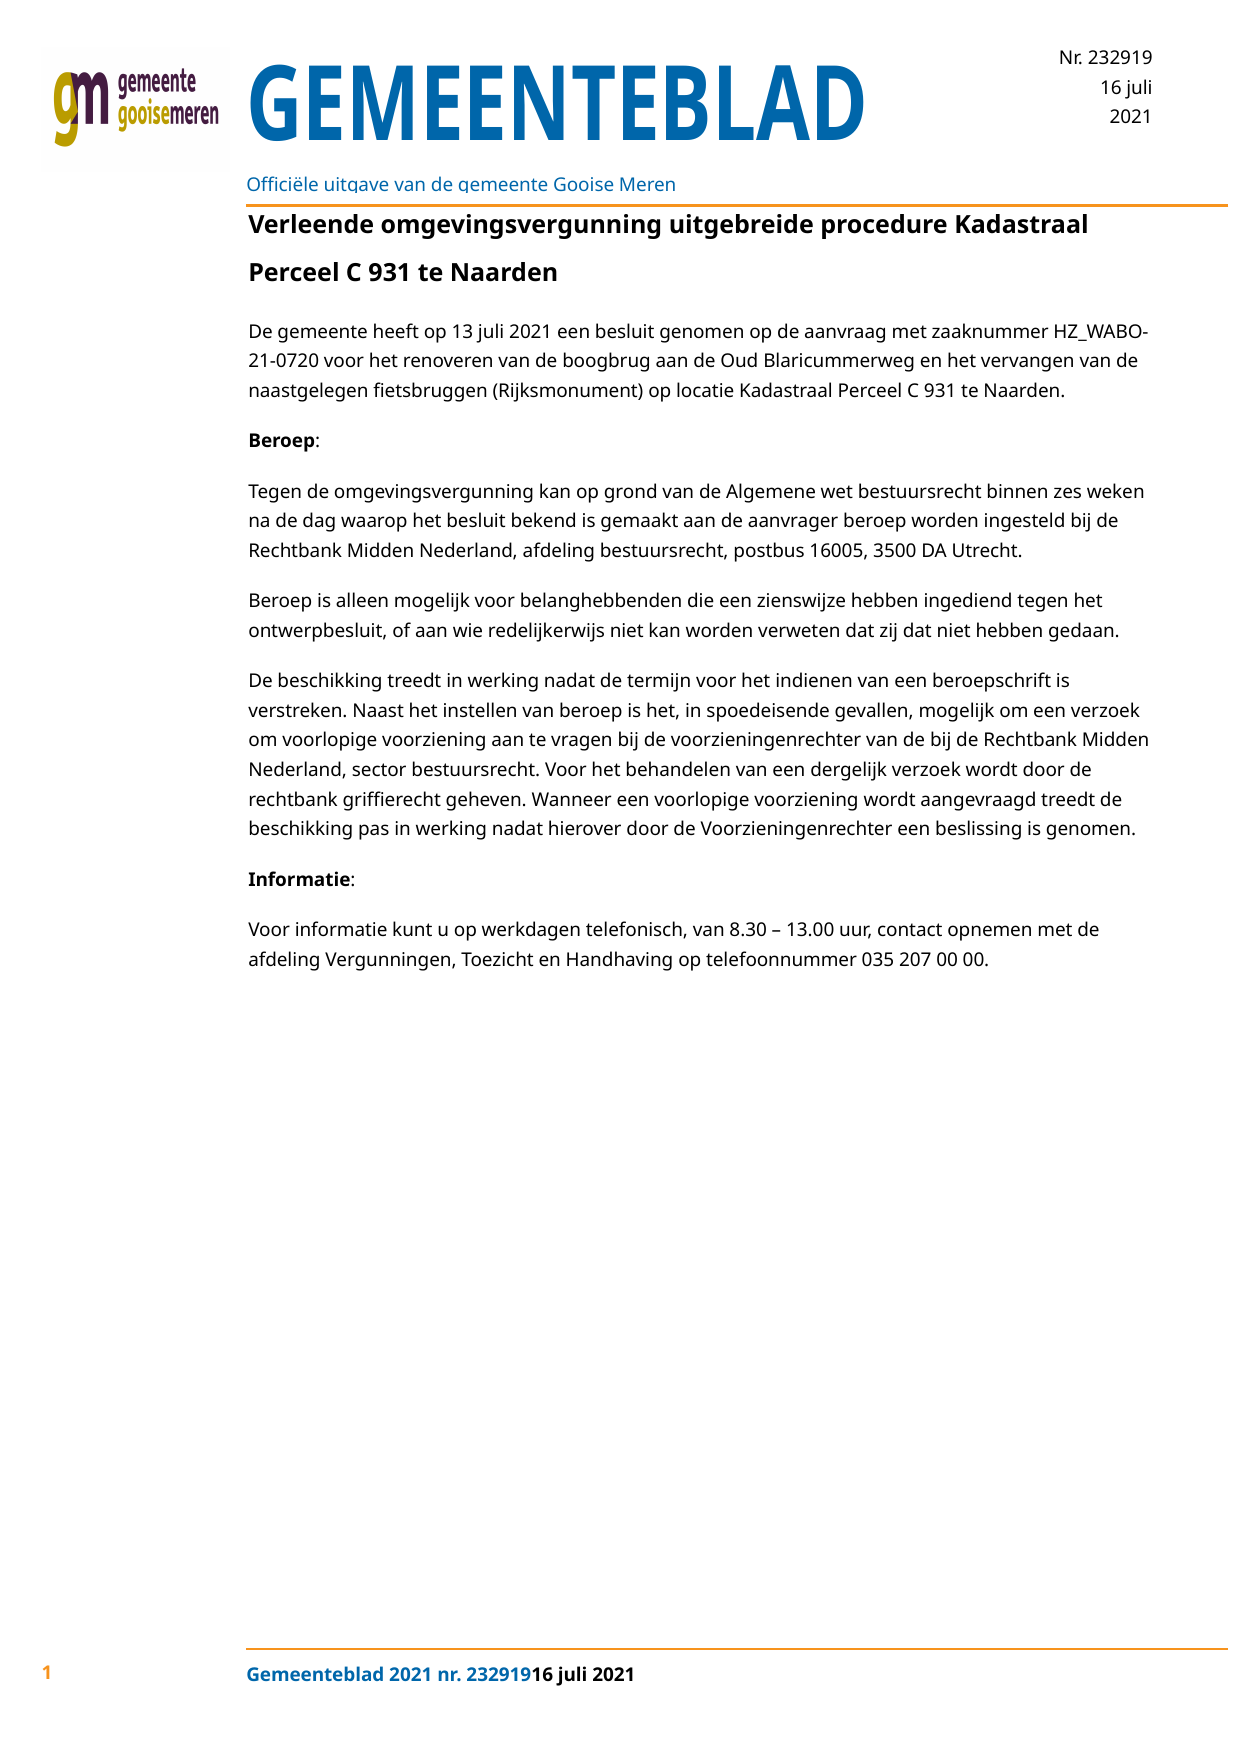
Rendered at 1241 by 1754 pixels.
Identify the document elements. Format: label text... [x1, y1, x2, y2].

picture [41, 47, 231, 172]
text De gemeente heeft op 13 juli 2021 een besluit genomen op de aanvraag met zaaknummer HZ_WABO-21-0720 voor het renoveren van de boogbrug aan de Oud Blaricummerweg en het vervangen van de naastgelegen fietsbruggen (Rijksmonument) op locatie Kadastraal Perceel C 931 te Naarden. [248, 318, 1152, 403]
text Voor informatie kunt u op werkdagen telefonisch, van 8.30 – 13.00 uur, contact opnemen met de afdeling Vergunningen, Toezicht en Handhaving op telefoonnummer 035 207 00 00. [248, 916, 1152, 972]
text Tegen de omgevingsvergunning kan op grond van de Algemene wet bestuursrecht binnen zes weken na de dag waarop het besluit bekend is gemaakt aan de aanvrager beroep worden ingesteld bij de Rechtbank Midden Nederland, afdeling bestuursrecht, postbus 16005, 3500 DA Utrecht. [248, 478, 1152, 563]
text De beschikking treedt in werking nadat de termijn voor het indienen van een beroepschrift is verstreken. Naast het instellen van beroep is het, in spoedeisende gevallen, mogelijk om een verzoek om voorlopige voorziening aan te vragen bij de voorzieningenrechter van de bij de Rechtbank Midden Nederland, sector bestuursrecht. Voor het behandelen van een dergelijk verzoek wordt door de rechtbank griffierecht geheven. Wanneer een voorlopige voorziening wordt aangevraagd treedt de beschikking pas in werking nadat hierover door de Voorzieningenrechter een beslissing is genomen. [248, 667, 1152, 841]
text Informatie: [248, 866, 1152, 892]
text Beroep: [248, 427, 1152, 453]
text Verleende omgevingsvergunning uitgebreide procedure Kadastraal Perceel C 931 te Naarden [248, 207, 1152, 288]
text Beroep is alleen mogelijk voor belanghebbenden die een zienswijze hebben ingediend tegen het ontwerpbesluit, of aan wie redelijkerwijs niet kan worden verweten dat zij dat niet hebben gedaan. [248, 587, 1152, 643]
